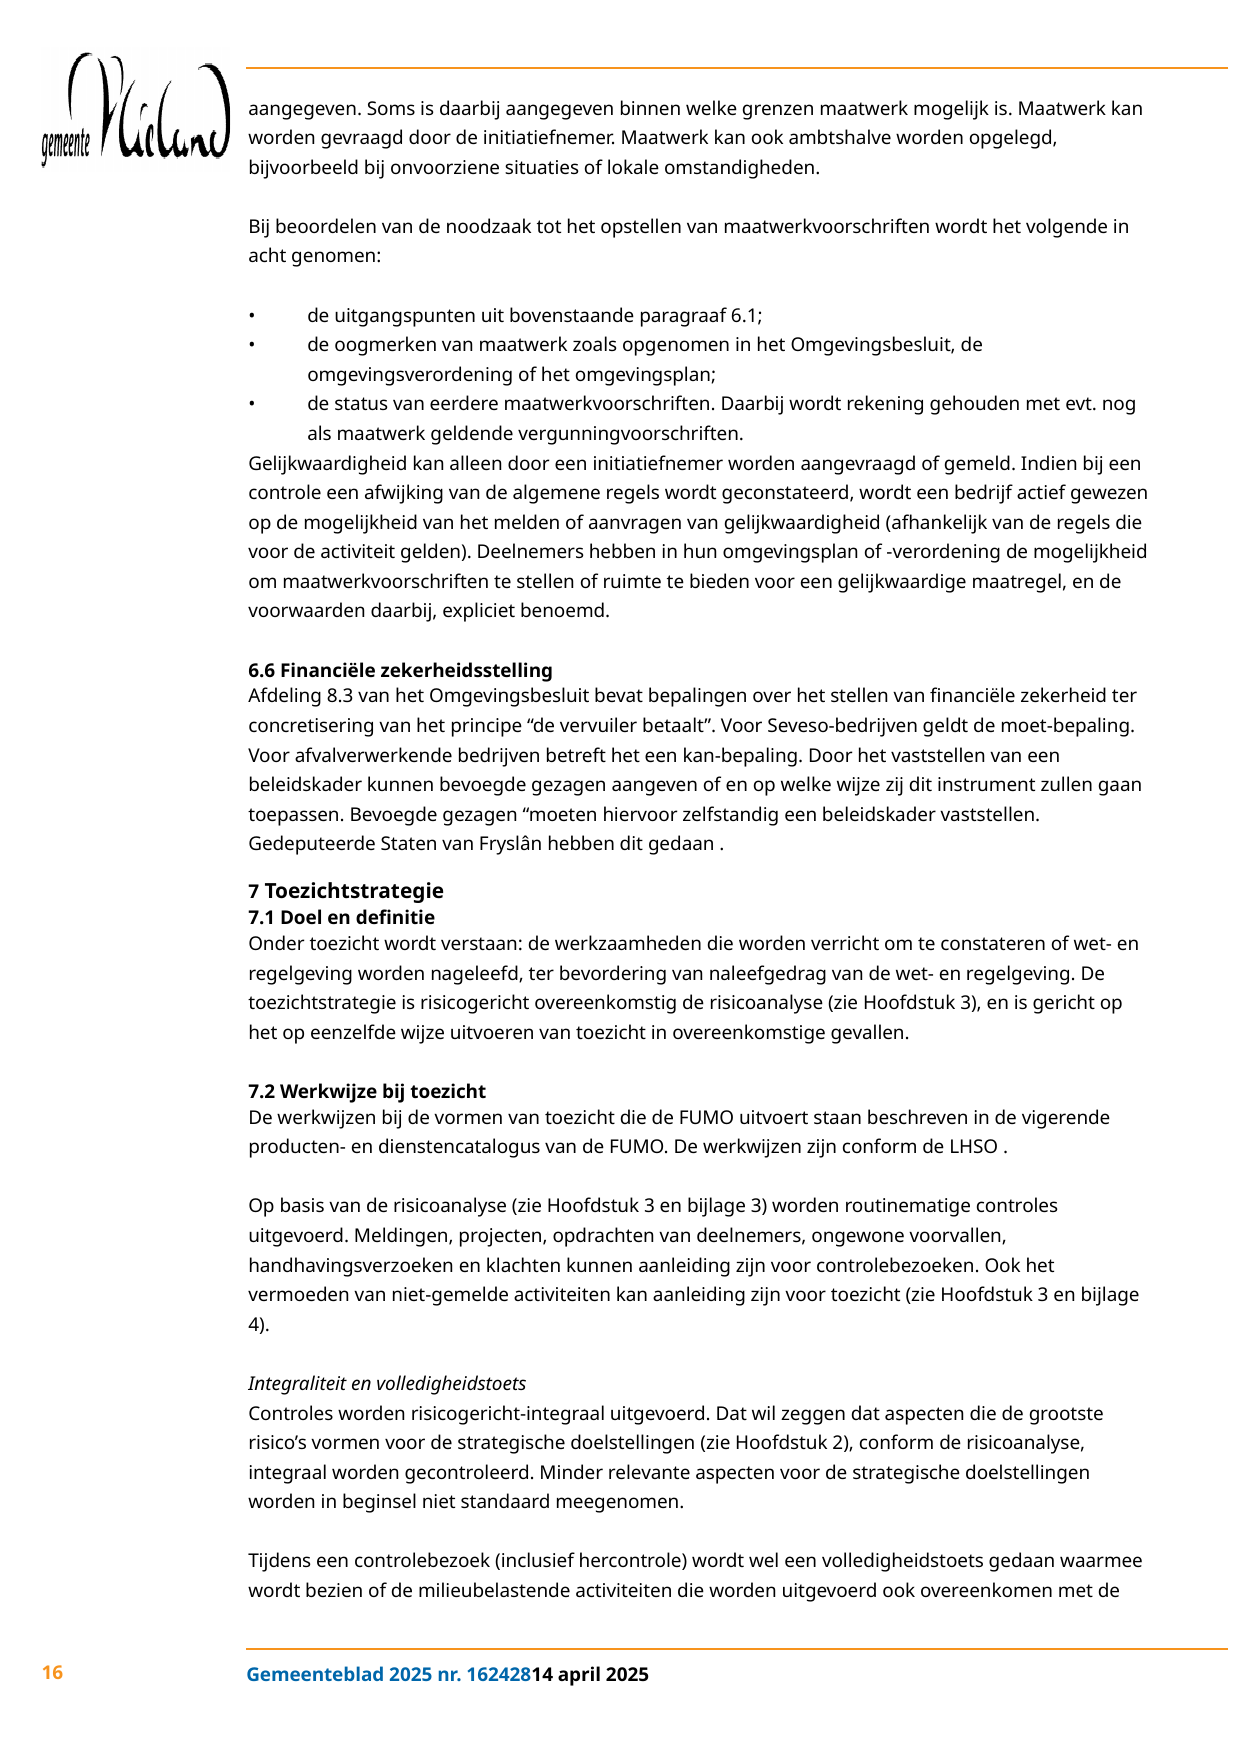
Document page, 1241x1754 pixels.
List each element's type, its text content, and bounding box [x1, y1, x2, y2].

text Bij beoordelen van de noodzaak tot het opstellen van maatwerkvoorschriften wordt het volgende in acht genomen: [248, 213, 1152, 268]
list de uitgangspunten uit bovenstaande paragraaf 6.1; [248, 302, 1152, 328]
list de oogmerken van maatwerk zoals opgenomen in het Omgevingsbesluit, de omgevingsverordening of het omgevingsplan; [248, 331, 1152, 387]
text Onder toezicht wordt verstaan: de werkzaamheden die worden verricht om te constateren of wet- en regelgeving worden nageleefd, ter bevordering van naleefgedrag van de wet- en regelgeving. De toezichtstrategie is risicogericht overeenkomstig de risicoanalyse (zie Hoofdstuk 3), en is gericht op het op eenzelfde wijze uitvoeren van toezicht in overeenkomstige gevallen. [248, 930, 1152, 1045]
picture [41, 47, 231, 172]
text 6.6 Financiële zekerheidsstelling [248, 657, 1152, 683]
list de status van eerdere maatwerkvoorschriften. Daarbij wordt rekening gehouden met evt. nog als maatwerk geldende vergunningvoorschriften. [248, 391, 1152, 446]
text aangegeven. Soms is daarbij aangegeven binnen welke grenzen maatwerk mogelijk is. Maatwerk kan worden gevraagd door de initiatiefnemer. Maatwerk kan ook ambtshalve worden opgelegd, bijvoorbeeld bij onvoorziene situaties of lokale omstandigheden. [248, 95, 1152, 180]
text De werkwijzen bij de vormen van toezicht die de FUMO uitvoert staan beschreven in de vigerende producten- en dienstencatalogus van de FUMO. De werkwijzen zijn conform de LHSO . [248, 1104, 1152, 1159]
text Controles worden risicogericht-integraal uitgevoerd. Dat wil zeggen dat aspecten die de grootste risico’s vormen voor de strategische doelstellingen (zie Hoofdstuk 2), conform de risicoanalyse, integraal worden gecontroleerd. Minder relevante aspecten voor de strategische doelstellingen worden in beginsel niet standaard meegenomen. [248, 1400, 1152, 1514]
text 7.1 Doel en definitie [248, 904, 1152, 930]
text Tijdens een controlebezoek (inclusief hercontrole) wordt wel een volledigheidstoets gedaan waarmee wordt bezien of de milieubelastende activiteiten die worden uitgevoerd ook overeenkomen met de [248, 1548, 1152, 1603]
text 7.2 Werkwijze bij toezicht [248, 1078, 1152, 1104]
text Afdeling 8.3 van het Omgevingsbesluit bevat bepalingen over het stellen van financiële zekerheid ter concretisering van het principe “de vervuiler betaalt”. Voor Seveso-bedrijven geldt de moet-bepaling. Voor afvalverwerkende bedrijven betreft het een kan-bepaling. Door het vaststellen van een beleidskader kunnen bevoegde gezagen aangeven of en op welke wijze zij dit instrument zullen gaan toepassen. Bevoegde gezagen “moeten hiervoor zelfstandig een beleidskader vaststellen. Gedeputeerde Staten van Fryslân hebben dit gedaan . [248, 683, 1152, 856]
text Op basis van de risicoanalyse (zie Hoofdstuk 3 en bijlage 3) worden routinematige controles uitgevoerd. Meldingen, projecten, opdrachten van deelnemers, ongewone voorvallen, handhavingsverzoeken en klachten kunnen aanleiding zijn voor controlebezoeken. Ook het vermoeden van niet-gemelde activiteiten kan aanleiding zijn voor toezicht (zie Hoofdstuk 3 en bijlage 4). [248, 1193, 1152, 1337]
text 7 Toezichtstrategie [248, 876, 1152, 904]
text Gelijkwaardigheid kan alleen door een initiatiefnemer worden aangevraagd of gemeld. Indien bij een controle een afwijking van de algemene regels wordt geconstateerd, wordt een bedrijf actief gewezen op de mogelijkheid van het melden of aanvragen van gelijkwaardigheid (afhankelijk van de regels die voor de activiteit gelden). Deelnemers hebben in hun omgevingsplan of -verordening de mogelijkheid om maatwerkvoorschriften te stellen of ruimte te bieden voor een gelijkwaardige maatregel, en de voorwaarden daarbij, expliciet benoemd. [248, 450, 1152, 623]
text Integraliteit en volledigheidstoets [248, 1370, 1152, 1396]
